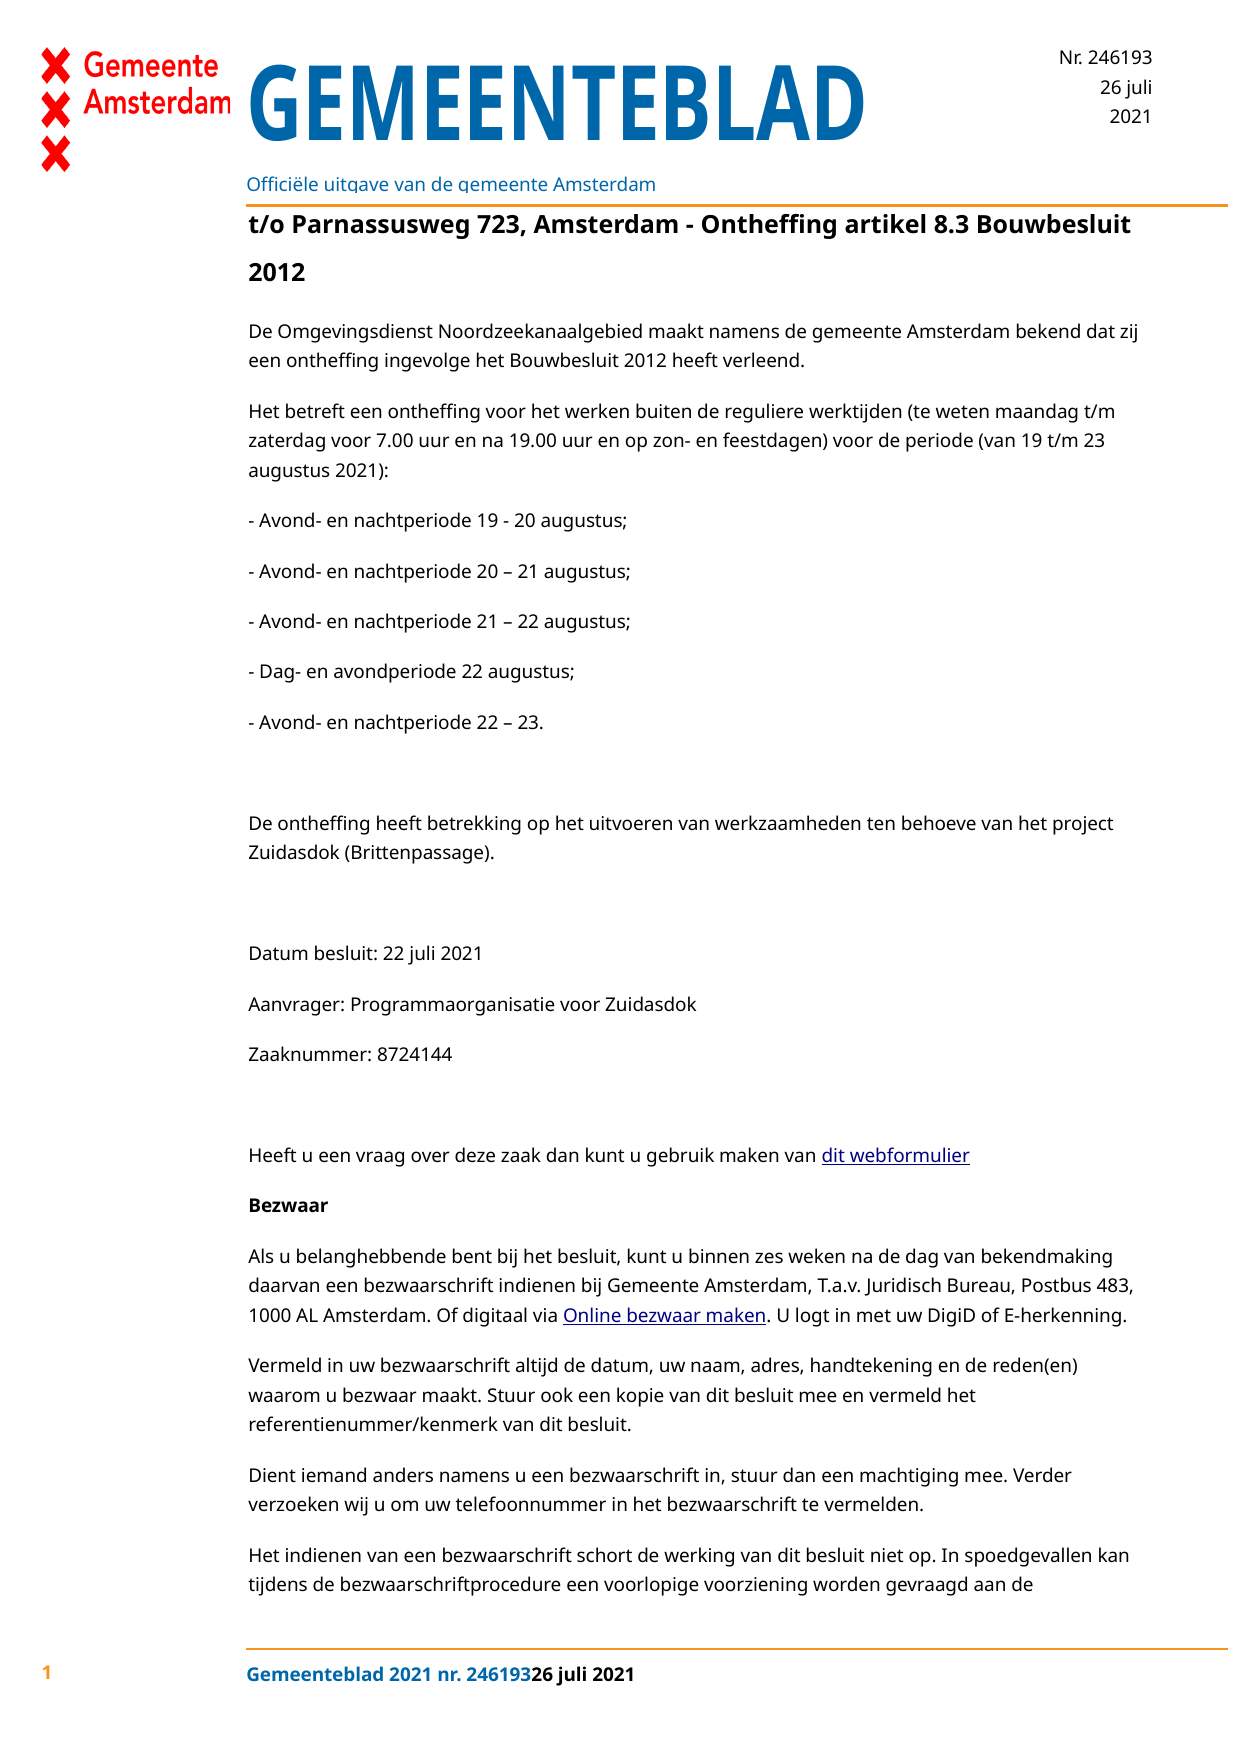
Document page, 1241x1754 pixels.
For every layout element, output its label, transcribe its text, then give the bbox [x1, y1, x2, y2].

text - Avond- en nachtperiode 20 – 21 augustus; [248, 558, 1152, 584]
text Als u belanghebbende bent bij het besluit, kunt u binnen zes weken na de dag van bekendmaking daarvan een bezwaarschrift indienen bij Gemeente Amsterdam, T.a.v. Juridisch Bureau, Postbus 483, 1000 AL Amsterdam. Of digitaal via Online bezwaar maken. U logt in met uw DigiD of E-herkenning. [248, 1243, 1152, 1328]
text - Avond- en nachtperiode 19 - 20 augustus; [248, 507, 1152, 533]
text Datum besluit: 22 juli 2021 [248, 940, 1152, 966]
text t/o Parnassusweg 723, Amsterdam - Ontheffing artikel 8.3 Bouwbesluit 2012 [248, 207, 1152, 288]
text Het indienen van een bezwaarschrift schort de werking van dit besluit niet op. In spoedgevallen kan tijdens de bezwaarschriftprocedure een voorlopige voorziening worden gevraagd aan de [248, 1542, 1152, 1597]
text - Avond- en nachtperiode 21 – 22 augustus; [248, 608, 1152, 634]
text Dient iemand anders namens u een bezwaarschrift in, stuur dan een machtiging mee. Verder verzoeken wij u om uw telefoonnummer in het bezwaarschrift te vermelden. [248, 1462, 1152, 1517]
text De Omgevingsdienst Noordzeekanaalgebied maakt namens de gemeente Amsterdam bekend dat zij een ontheffing ingevolge het Bouwbesluit 2012 heeft verleend. [248, 318, 1152, 373]
text Bezwaar [248, 1192, 1152, 1218]
text Het betreft een ontheffing voor het werken buiten de reguliere werktijden (te weten maandag t/m zaterdag voor 7.00 uur en na 19.00 uur en op zon- en feestdagen) voor de periode (van 19 t/m 23 augustus 2021): [248, 398, 1152, 483]
text - Dag- en avondperiode 22 augustus; [248, 659, 1152, 684]
picture [41, 47, 231, 172]
text Vermeld in uw bezwaarschrift altijd de datum, uw naam, adres, handtekening en de reden(en) waarom u bezwaar maakt. Stuur ook een kopie van dit besluit mee en vermeld het referentienummer/kenmerk van dit besluit. [248, 1352, 1152, 1437]
text Aanvrager: Programmaorganisatie voor Zuidasdok [248, 991, 1152, 1017]
text Zaaknummer: 8724144 [248, 1041, 1152, 1067]
text Heeft u een vraag over deze zaak dan kunt u gebruik maken van dit webformulier [248, 1142, 1152, 1168]
text - Avond- en nachtperiode 22 – 23. [248, 709, 1152, 735]
text De ontheffing heeft betrekking op het uitvoeren van werkzaamheden ten behoeve van het project Zuidasdok (Brittenpassage). [248, 810, 1152, 865]
